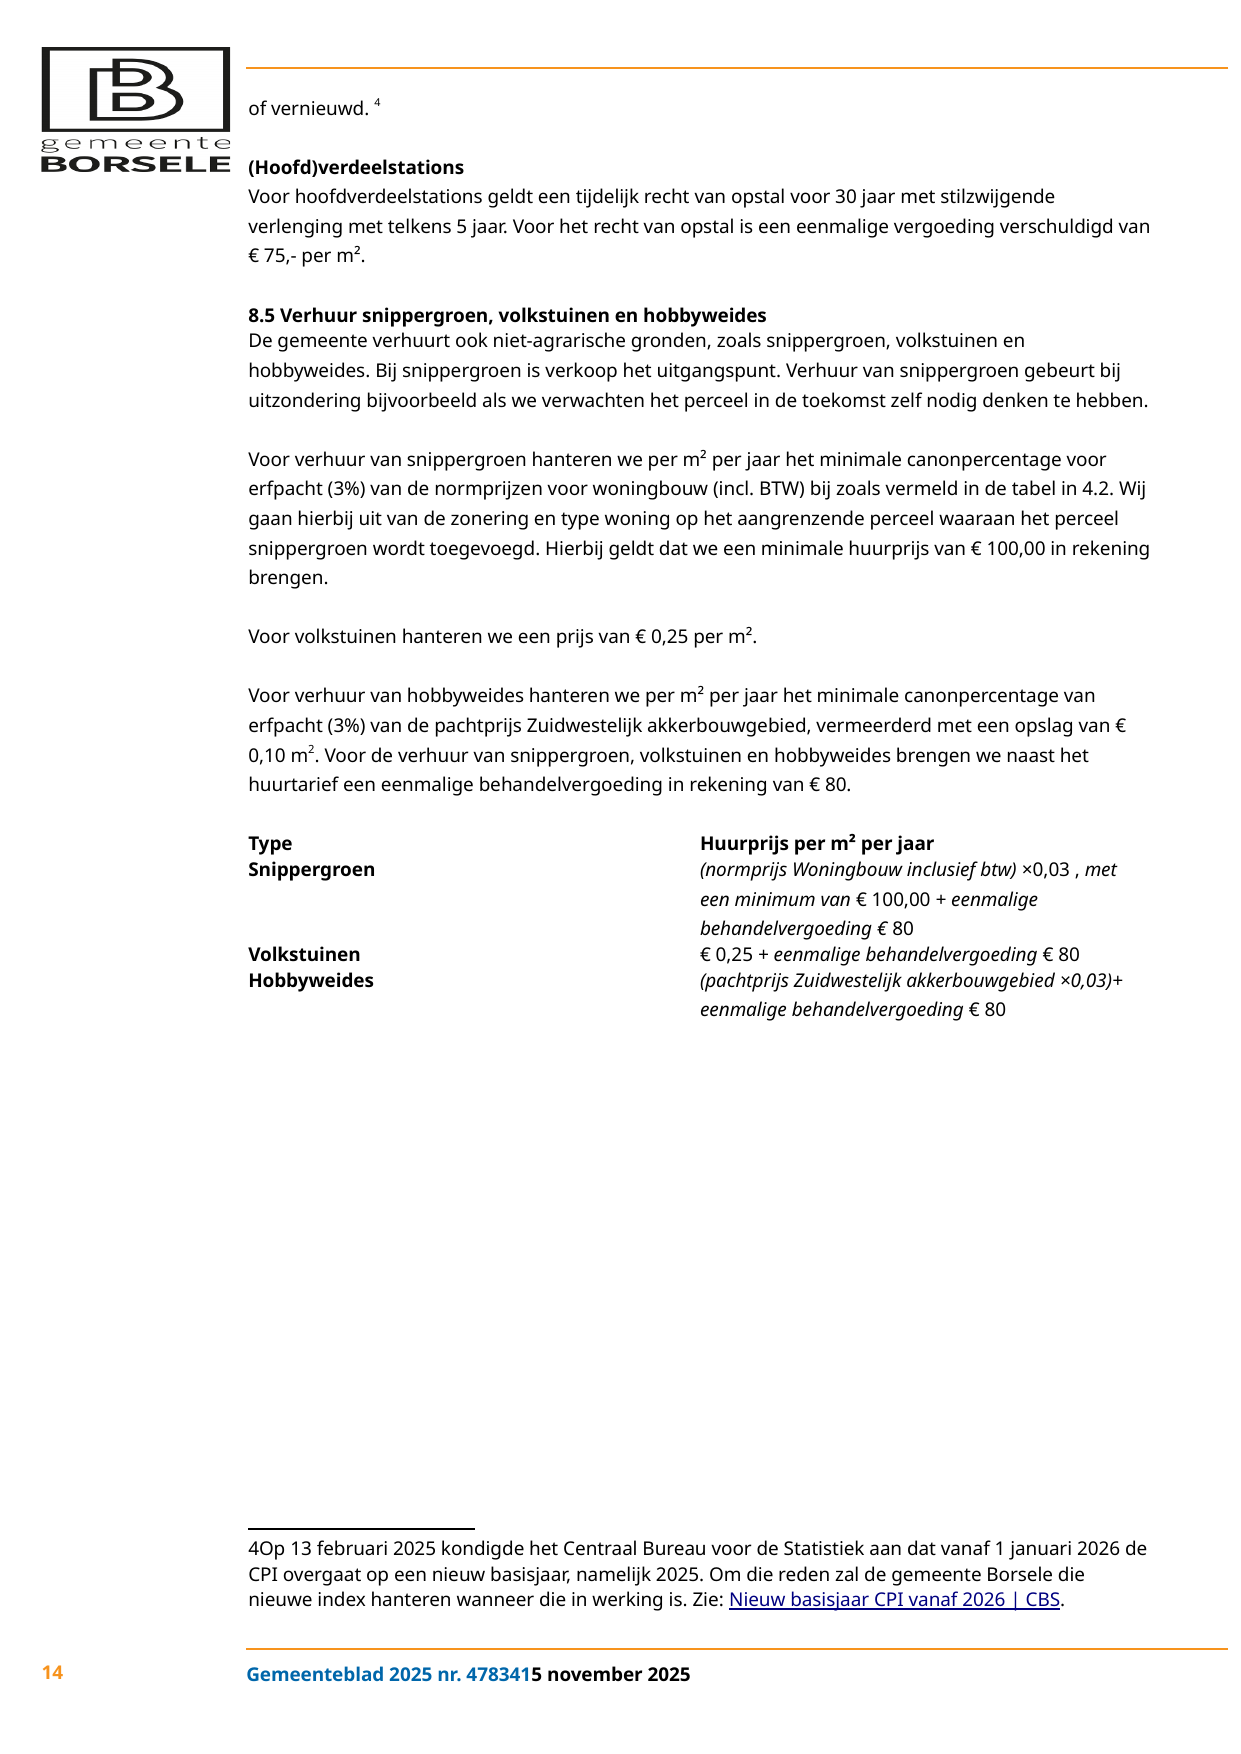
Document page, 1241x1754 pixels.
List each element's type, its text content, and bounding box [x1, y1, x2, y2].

text Voor volkstuinen hanteren we een prijs van € 0,25 per m². [248, 623, 1152, 649]
text Voor hoofdverdeelstations geldt een tijdelijk recht van opstal voor 30 jaar met stilzwijgende verlenging met telkens 5 jaar. Voor het recht van opstal is een eenmalige vergoeding verschuldigd van € 75,- per m². [248, 183, 1152, 268]
text Op 13 februari 2025 kondigde het Centraal Bureau voor de Statistiek aan dat vanaf 1 januari 2026 de CPI overgaat op een nieuw basisjaar, namelijk 2025. Om die reden zal de gemeente Borsele die nieuwe index hanteren wanneer die in werking is. Zie: Nieuw basisjaar CPI vanaf 2026 | CBS. [248, 1535, 1152, 1612]
picture [41, 47, 231, 172]
table_cell Volkstuinen [248, 941, 700, 967]
text De gemeente verhuurt ook niet-agrarische gronden, zoals snippergroen, volkstuinen en hobbyweides. Bij snippergroen is verkoop het uitgangspunt. Verhuur van snippergroen gebeurt bij uitzondering bijvoorbeeld als we verwachten het perceel in de toekomst zelf nodig denken te hebben. [248, 328, 1152, 412]
table_header Type [248, 831, 700, 856]
table_cell (normprijs Woningbouw inclusief btw) ×0,03 , met een minimum van € 100,00 + eenmalige behandelvergoeding € 80 [700, 856, 1152, 941]
text 8.5 Verhuur snippergroen, volkstuinen en hobbyweides [248, 302, 1152, 328]
table_header Huurprijs per m² per jaar [700, 831, 1152, 856]
text of vernieuwd. [248, 95, 1152, 121]
text Voor verhuur van snippergroen hanteren we per m² per jaar het minimale canonpercentage voor erfpacht (3%) van de normprijzen voor woningbouw (incl. BTW) bij zoals vermeld in de tabel in 4.2. Wij gaan hierbij uit van de zonering en type woning op het aangrenzende perceel waaraan het perceel snippergroen wordt toegevoegd. Hierbij geldt dat we een minimale huurprijs van € 100,00 in rekening brengen. [248, 446, 1152, 590]
table_cell Snippergroen [248, 856, 700, 941]
table_cell € 0,25 + eenmalige behandelvergoeding € 80 [700, 941, 1152, 967]
table_cell (pachtprijs Zuidwestelijk akkerbouwgebied ×0,03)+ eenmalige behandelvergoeding € 80 [700, 967, 1152, 1022]
text (Hoofd)verdeelstations [248, 154, 1152, 180]
table_cell Hobbyweides [248, 967, 700, 1022]
text Voor verhuur van hobbyweides hanteren we per m² per jaar het minimale canonpercentage van erfpacht (3%) van de pachtprijs Zuidwestelijk akkerbouwgebied, vermeerderd met een opslag van € 0,10 m2. Voor de verhuur van snippergroen, volkstuinen en hobbyweides brengen we naast het huurtarief een eenmalige behandelvergoeding in rekening van € 80. [248, 683, 1152, 797]
